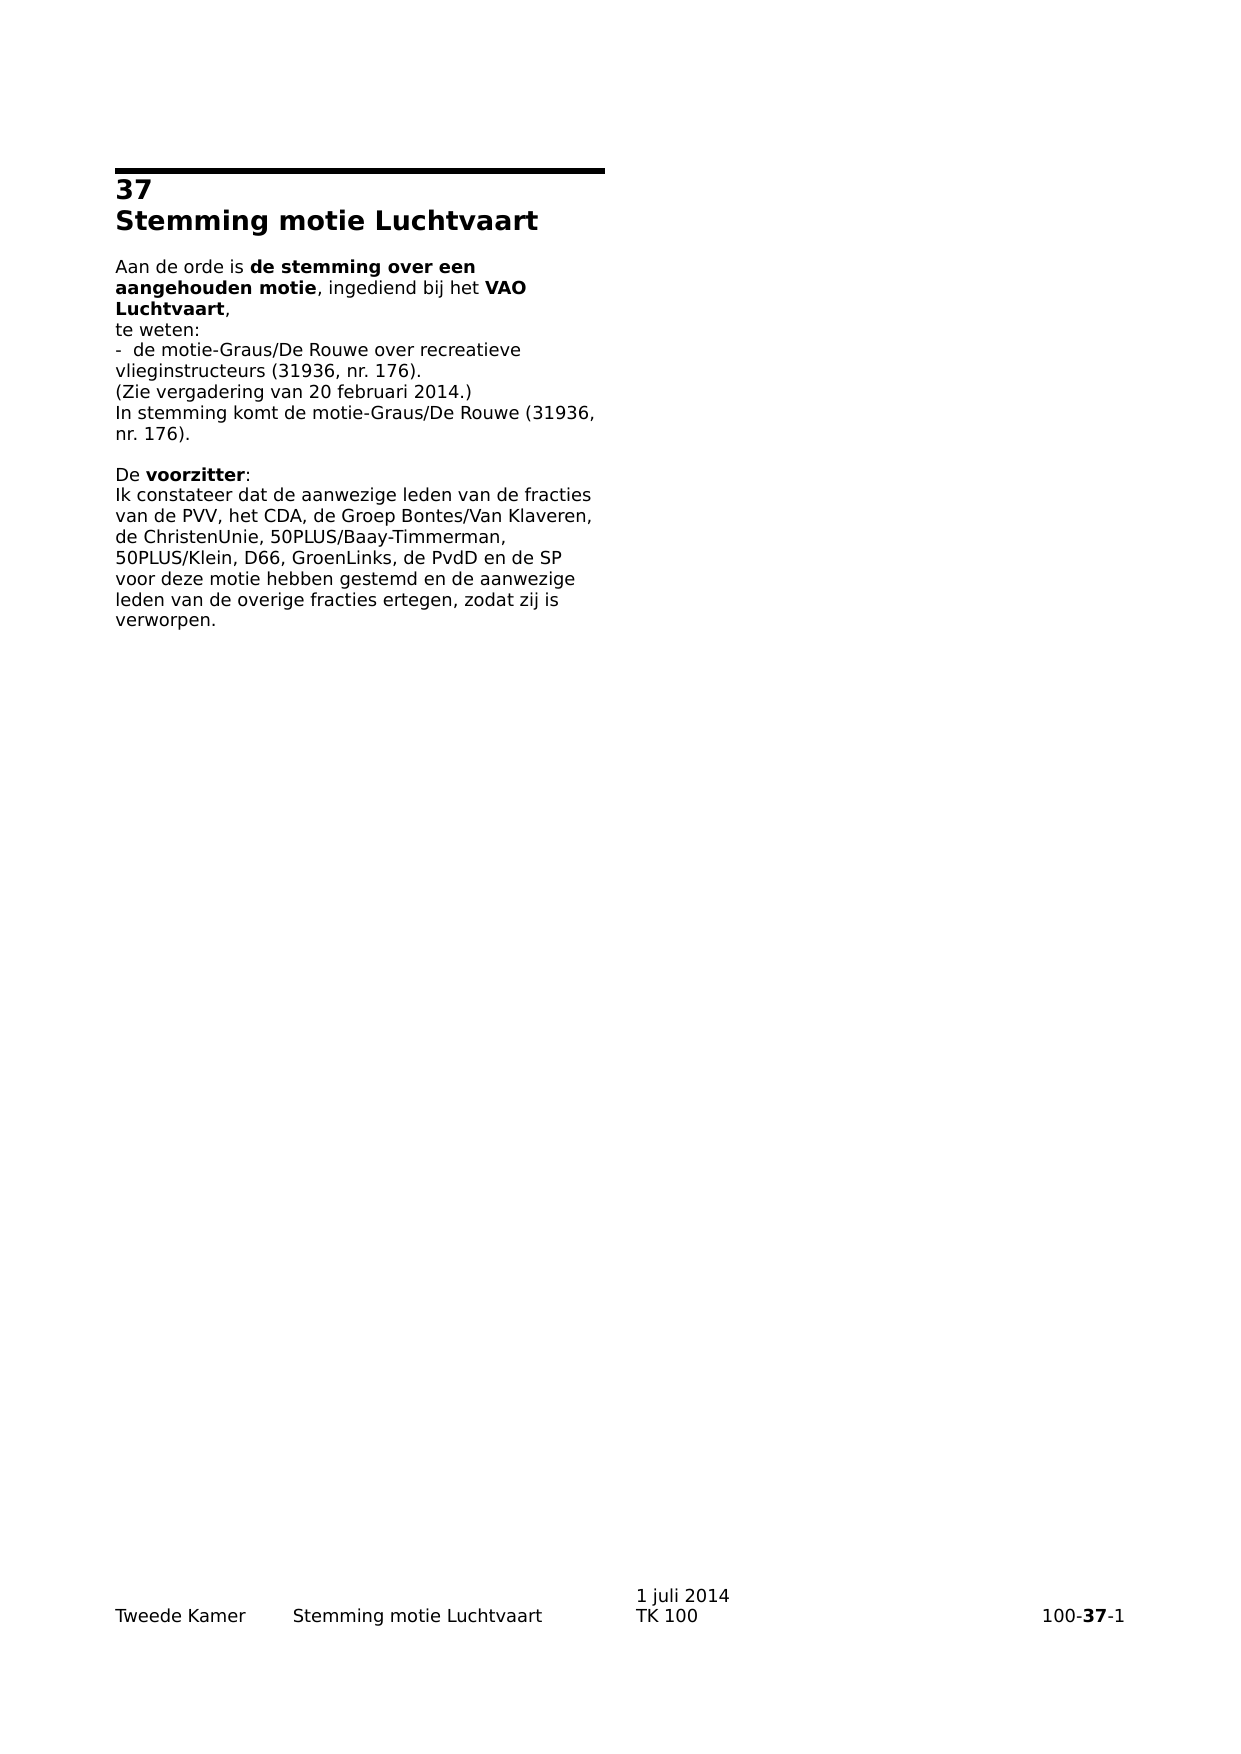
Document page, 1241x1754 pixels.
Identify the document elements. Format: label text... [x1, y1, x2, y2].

text Aan de orde is de stemming over een aangehouden motie, ingediend bij het VAO Luchtvaart, [115, 257, 605, 319]
text Ik constateer dat de aanwezige leden van de fracties van de PVV, het CDA, de Groep Bontes/Van Klaveren, de ChristenUnie, 50PLUS/Baay-Timmerman, 50PLUS/Klein, D66, GroenLinks, de PvdD en de SP voor deze motie hebben gestemd en de aanwezige leden van de overige fracties ertegen, zodat zij is verworpen. [115, 485, 605, 631]
text In stemming komt de motie-Graus/De Rouwe (31936, nr. 176). [115, 403, 605, 444]
text te weten: [115, 319, 605, 340]
title 37 Stemming motie Luchtvaart [115, 174, 605, 237]
text De voorzitter: [115, 464, 605, 485]
text (Zie vergadering van 20 februari 2014.) [115, 382, 605, 403]
list de motie-Graus/De Rouwe over recreatieve vlieginstructeurs (31936, nr. 176). [115, 340, 605, 382]
